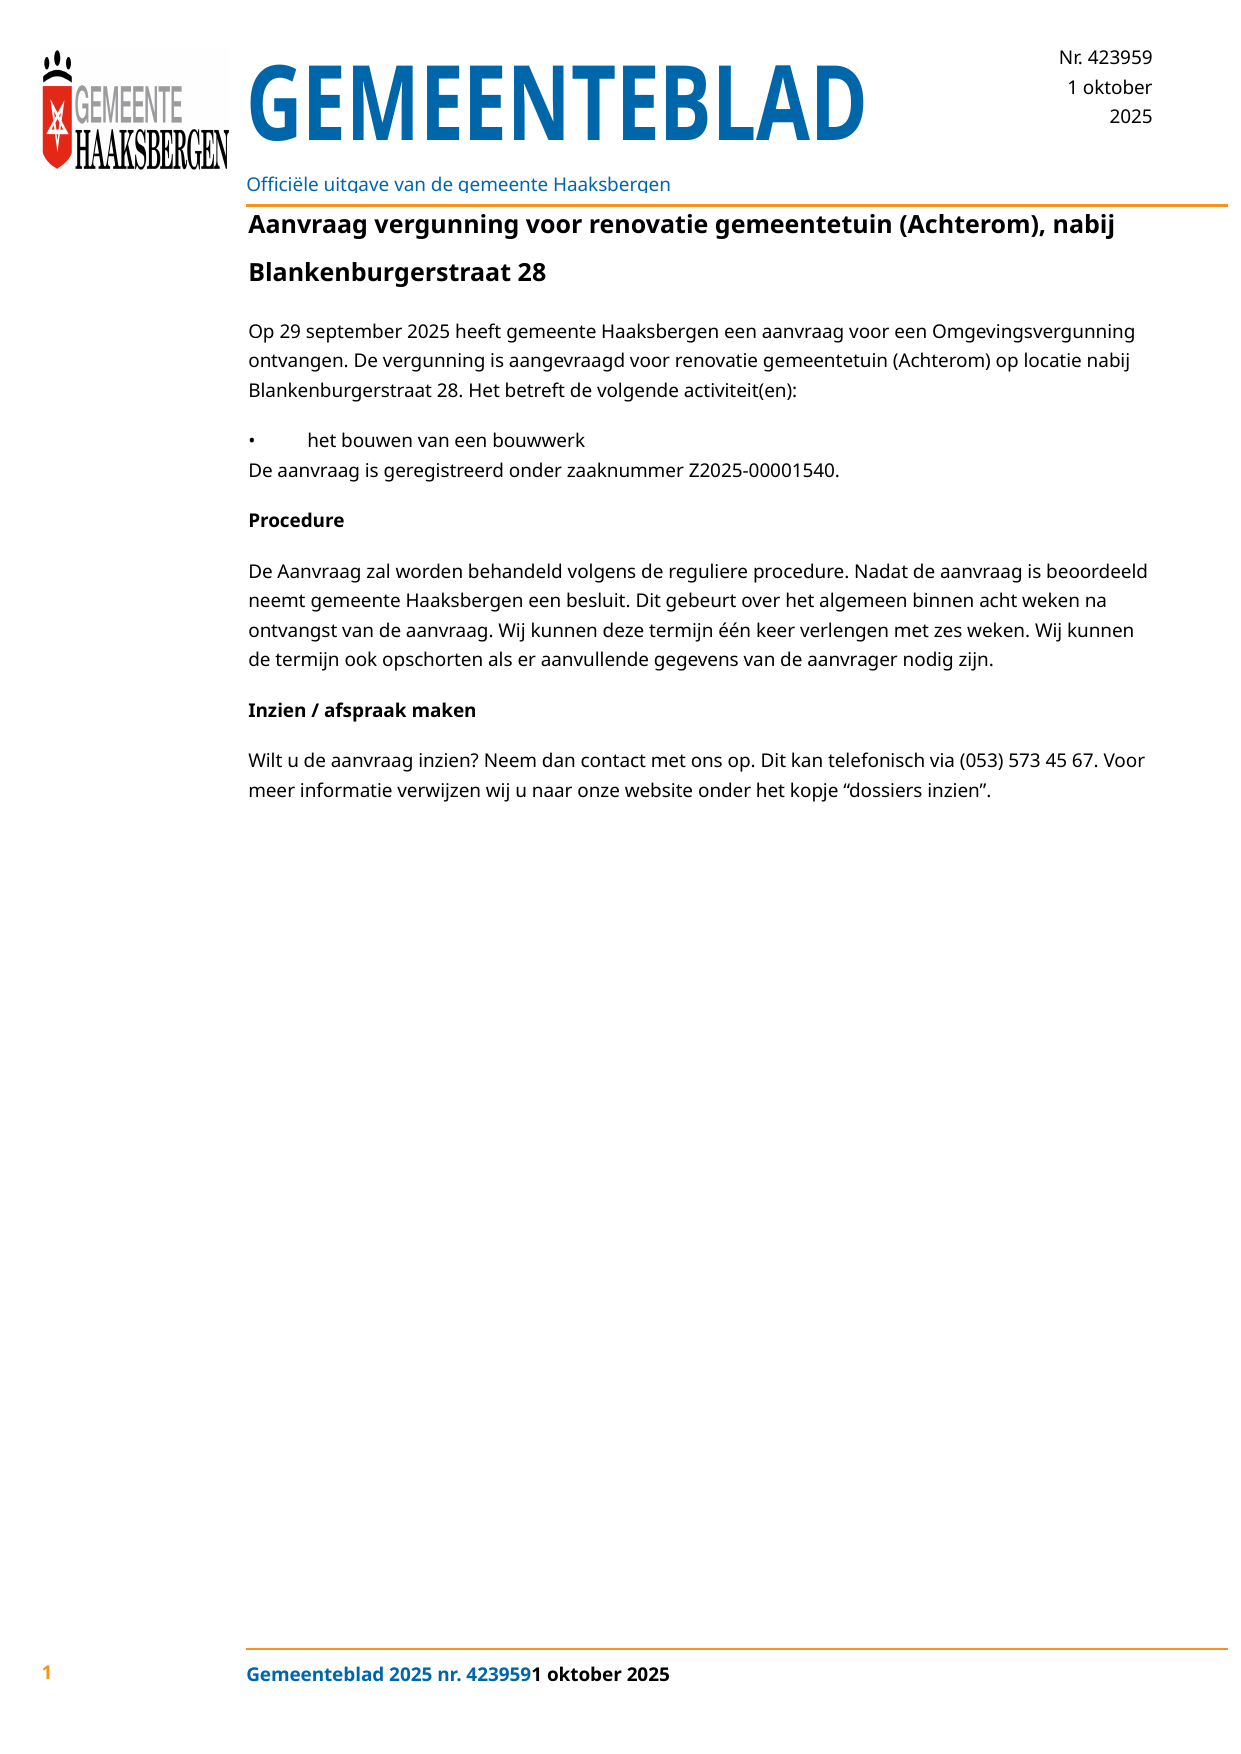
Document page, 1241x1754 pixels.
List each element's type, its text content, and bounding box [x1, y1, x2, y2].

picture [41, 47, 231, 172]
text Inzien / afspraak maken [248, 697, 1152, 723]
text De Aanvraag zal worden behandeld volgens de reguliere procedure. Nadat de aanvraag is beoordeeld neemt gemeente Haaksbergen een besluit. Dit gebeurt over het algemeen binnen acht weken na ontvangst van de aanvraag. Wij kunnen deze termijn één keer verlengen met zes weken. Wij kunnen de termijn ook opschorten als er aanvullende gegevens van de aanvrager nodig zijn. [248, 558, 1152, 672]
list het bouwen van een bouwwerk [248, 427, 1152, 453]
text Procedure [248, 507, 1152, 533]
text Op 29 september 2025 heeft gemeente Haaksbergen een aanvraag voor een Omgevingsvergunning ontvangen. De vergunning is aangevraagd voor renovatie gemeentetuin (Achterom) op locatie nabij Blankenburgerstraat 28. Het betreft de volgende activiteit(en): [248, 318, 1152, 403]
text Aanvraag vergunning voor renovatie gemeentetuin (Achterom), nabij Blankenburgerstraat 28 [248, 207, 1152, 288]
text De aanvraag is geregistreerd onder zaaknummer Z2025-00001540. [248, 457, 1152, 483]
text Wilt u de aanvraag inzien? Neem dan contact met ons op. Dit kan telefonisch via (053) 573 45 67. Voor meer informatie verwijzen wij u naar onze website onder het kopje “dossiers inzien”. [248, 747, 1152, 803]
